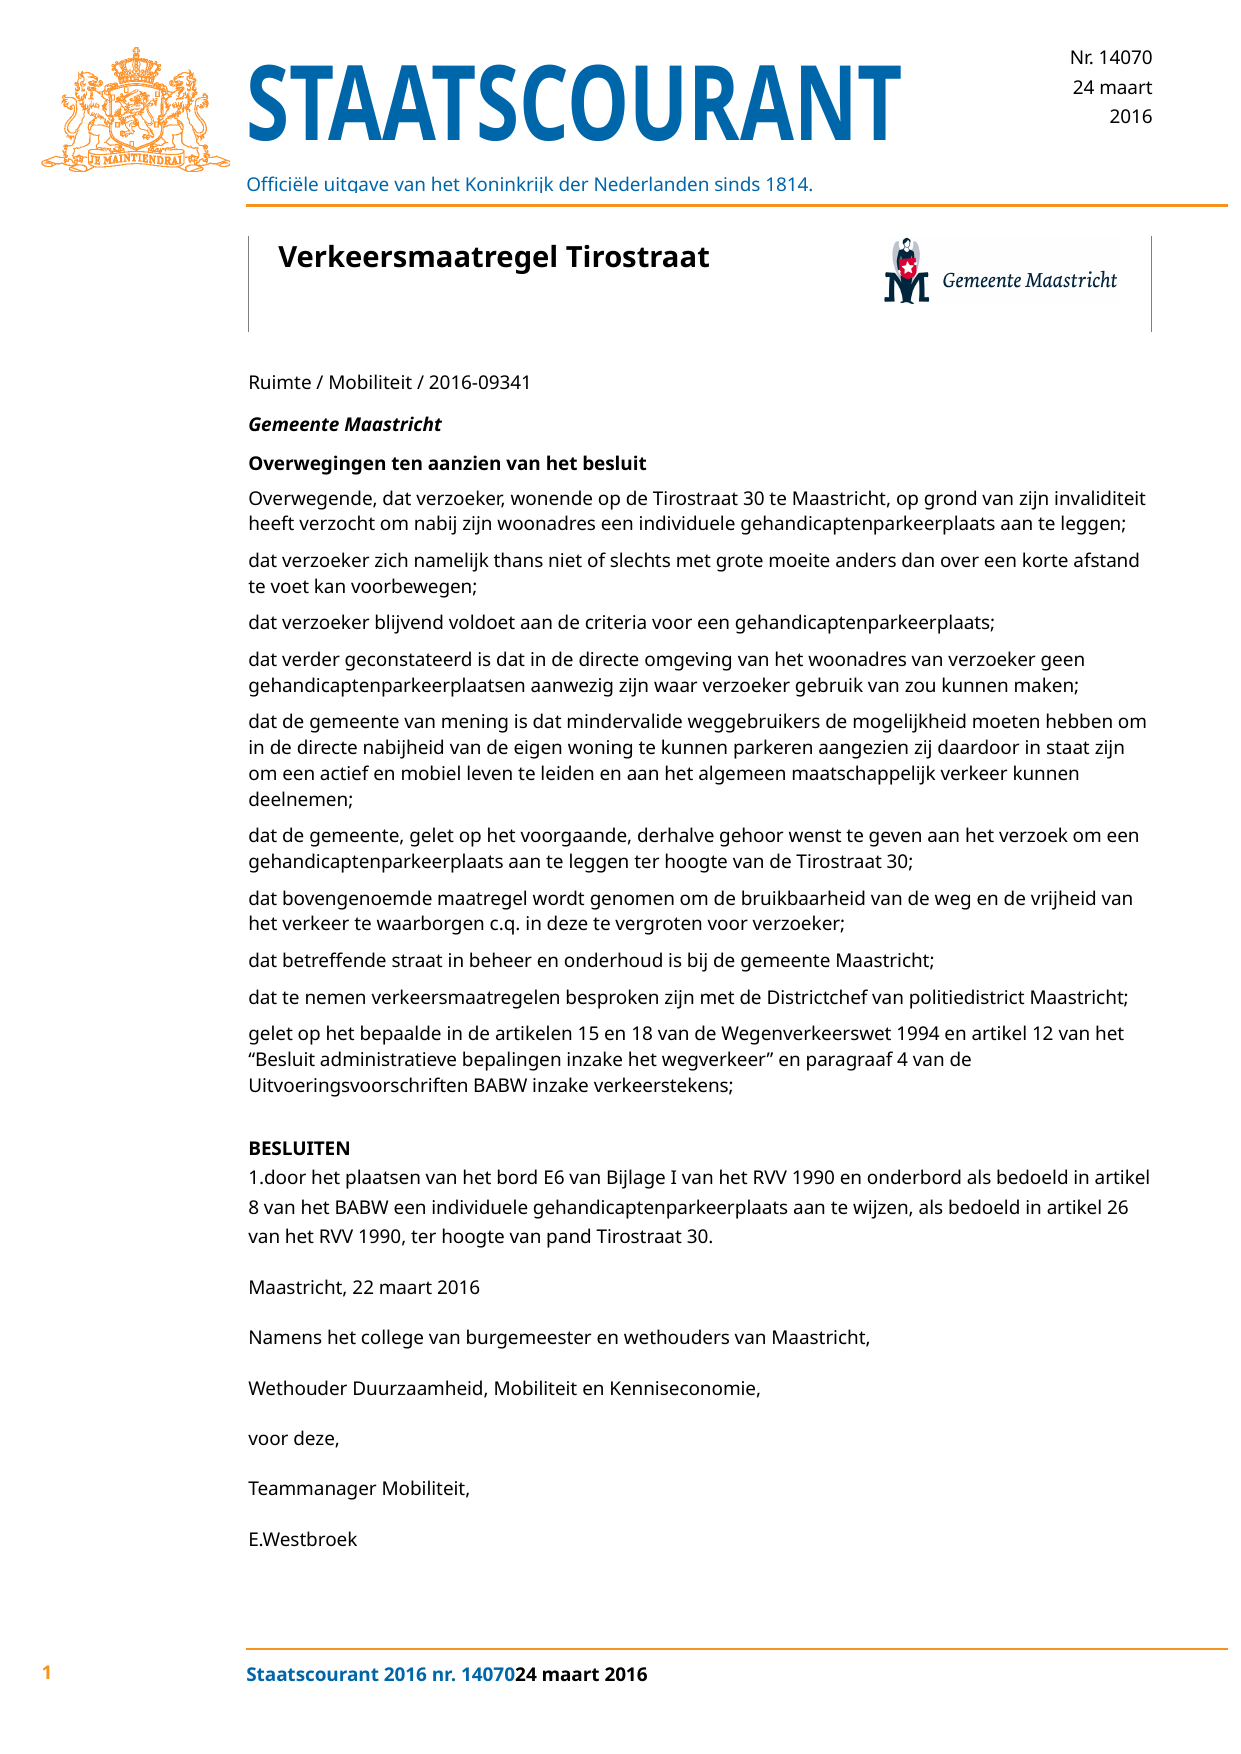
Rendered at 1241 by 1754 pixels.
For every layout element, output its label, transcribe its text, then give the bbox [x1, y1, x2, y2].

text dat te nemen verkeersmaatregelen besproken zijn met de Districtchef van politiedistrict Maastricht; [248, 984, 1152, 1009]
text dat verzoeker zich namelijk thans niet of slechts met grote moeite anders dan over een korte afstand te voet kan voorbewegen; [248, 547, 1152, 598]
text dat betreffende straat in beheer en onderhoud is bij de gemeente Maastricht; [248, 947, 1152, 973]
text Overwegingen ten aanzien van het besluit [248, 451, 1152, 476]
text voor deze, [248, 1425, 1152, 1451]
text dat bovengenoemde maatregel wordt genomen om de bruikbaarheid van de weg en de vrijheid van het verkeer te waarborgen c.q. in deze te vergroten voor verzoeker; [248, 885, 1152, 936]
text 1.door het plaatsen van het bord E6 van Bijlage I van het RVV 1990 en onderbord als bedoeld in artikel 8 van het BABW een individuele gehandicaptenparkeerplaats aan te wijzen, als bedoeld in artikel 26 van het RVV 1990, ter hoogte van pand Tirostraat 30. [248, 1164, 1152, 1249]
picture [882, 236, 1119, 306]
text Ruimte / Mobiliteit / 2016-09341 [248, 369, 1152, 395]
text Teammanager Mobiliteit, [248, 1476, 1152, 1501]
text dat de gemeente, gelet op het voorgaande, derhalve gehoor wenst te geven aan het verzoek om een gehandicaptenparkeerplaats aan te leggen ter hoogte van de Tirostraat 30; [248, 822, 1152, 874]
text BESLUITEN [248, 1135, 1152, 1160]
text Overwegende, dat verzoeker, wonende op de Tirostraat 30 te Maastricht, op grond van zijn invaliditeit heeft verzocht om nabij zijn woonadres een individuele gehandicaptenparkeerplaats aan te leggen; [248, 485, 1152, 536]
table_header Verkeersmaatregel Tirostraat [249, 236, 850, 332]
text Wethouder Duurzaamheid, Mobiliteit en Kenniseconomie, [248, 1375, 1152, 1400]
text Maastricht, 22 maart 2016 [248, 1274, 1152, 1299]
picture [41, 47, 231, 172]
text dat verzoeker blijvend voldoet aan de criteria voor een gehandicaptenparkeerplaats; [248, 609, 1152, 635]
text dat de gemeente van mening is dat mindervalide weggebruikers de mogelijkheid moeten hebben om in de directe nabijheid van de eigen woning te kunnen parkeren aangezien zij daardoor in staat zijn om een actief en mobiel leven te leiden en aan het algemeen maatschappelijk verkeer kunnen deelnemen; [248, 708, 1152, 811]
text E.Westbroek [248, 1526, 1152, 1552]
text Namens het college van burgemeester en wethouders van Maastricht, [248, 1324, 1152, 1350]
text dat verder geconstateerd is dat in de directe omgeving van het woonadres van verzoeker geen gehandicaptenparkeerplaatsen aanwezig zijn waar verzoeker gebruik van zou kunnen maken; [248, 646, 1152, 698]
text Gemeente Maastricht [248, 411, 1152, 437]
text gelet op het bepaalde in de artikelen 15 en 18 van de Wegenverkeerswet 1994 en artikel 12 van het “Besluit administratieve bepalingen inzake het wegverkeer” en paragraaf 4 van de Uitvoeringsvoorschriften BABW inzake verkeerstekens; [248, 1021, 1152, 1098]
table_header [850, 236, 1151, 332]
